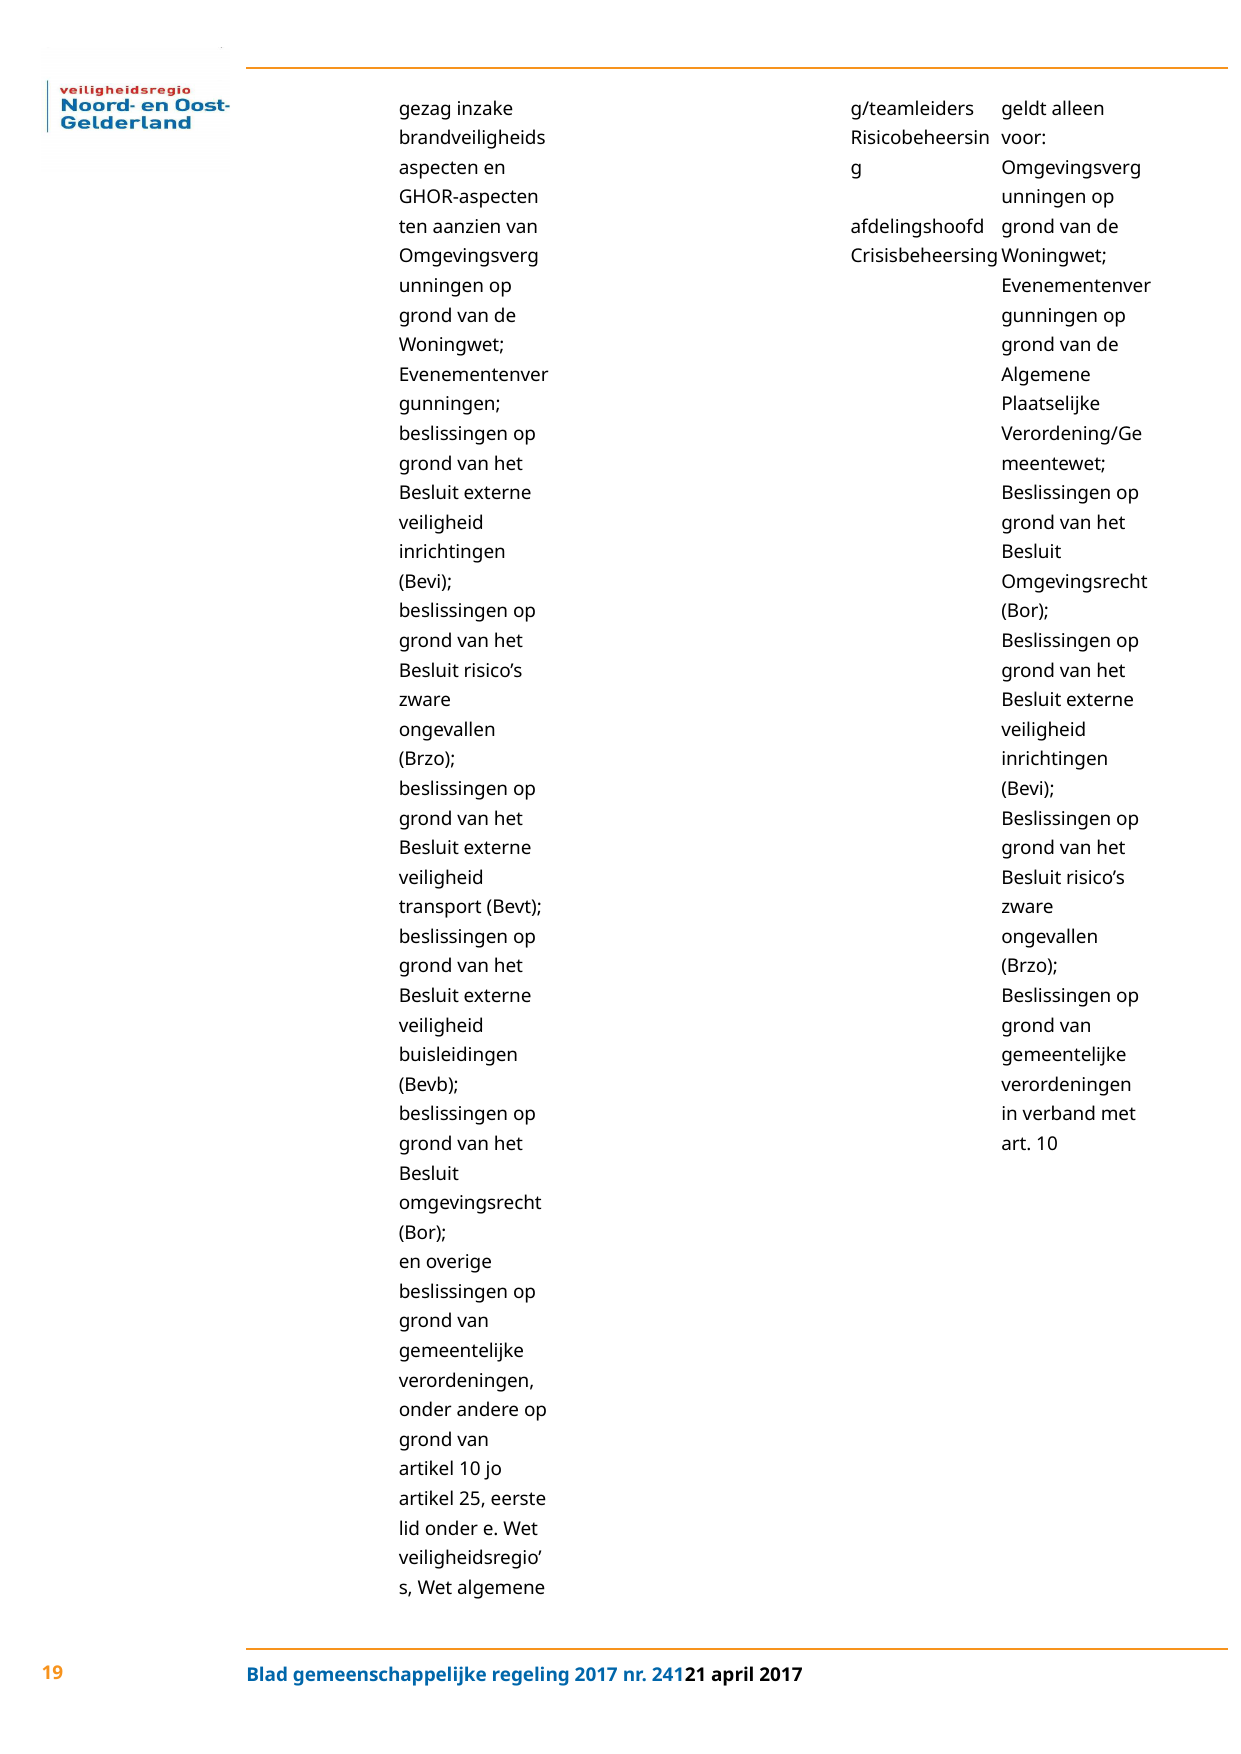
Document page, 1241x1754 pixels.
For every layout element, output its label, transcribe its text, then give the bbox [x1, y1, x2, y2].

picture [41, 47, 231, 172]
table_cell g/teamleiders Risicobeheersing afdelingshoofd Crisisbeheersing [850, 95, 1001, 1600]
table_cell [700, 95, 850, 1600]
table_cell [248, 95, 398, 1600]
table_cell [549, 95, 700, 1600]
table_cell geldt alleen voor: Omgevingsvergunningen op grond van de Woningwet; Evenementenvergunningen op grond van de Algemene Plaatselijke Verordening/Gemeentewet; Beslissingen op grond van het Besluit Omgevingsrecht (Bor); Beslissingen op grond van het Besluit externe veiligheid inrichtingen (Bevi); Beslissingen op grond van het Besluit risico’s zware ongevallen (Brzo); Beslissingen op grond van gemeentelijke verordeningen in verband met art. 10 [1001, 95, 1152, 1600]
table_cell gezag inzake brandveiligheidsaspecten en GHOR-aspecten ten aanzien van Omgevingsvergunningen op grond van de Woningwet; Evenementenvergunningen; beslissingen op grond van het Besluit externe veiligheid inrichtingen (Bevi); beslissingen op grond van het Besluit risico’s zware ongevallen (Brzo); beslissingen op grond van het Besluit externe veiligheid transport (Bevt); beslissingen op grond van het Besluit externe veiligheid buisleidingen (Bevb); beslissingen op grond van het Besluit omgevingsrecht (Bor); en overige beslissingen op grond van gemeentelijke verordeningen, onder andere op grond van artikel 10 jo artikel 25, eerste lid onder e. Wet veiligheidsregio’s, Wet algemene [399, 95, 549, 1600]
